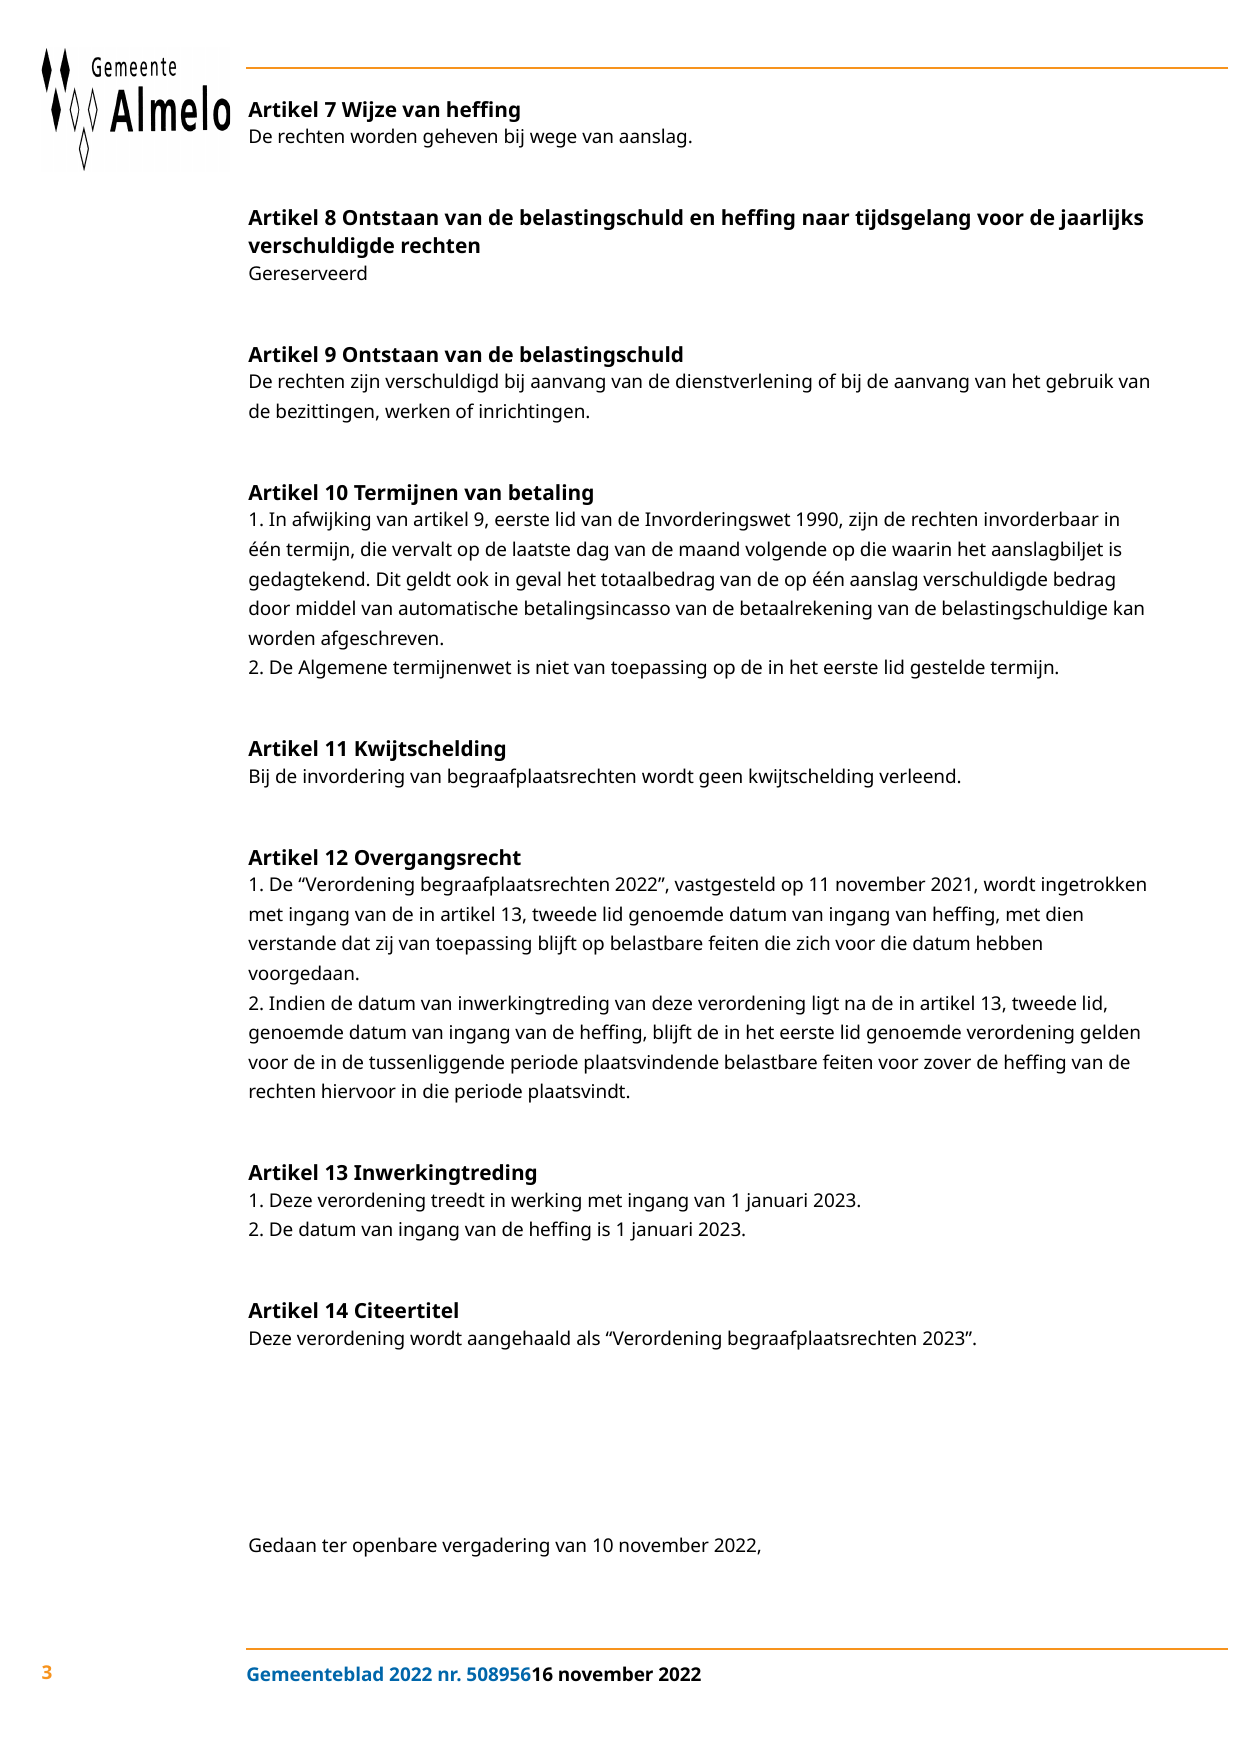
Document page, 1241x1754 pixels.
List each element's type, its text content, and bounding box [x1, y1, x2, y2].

text 2. De Algemene termijnenwet is niet van toepassing op de in het eerste lid gestelde termijn. [248, 654, 1152, 680]
text Bij de invordering van begraafplaatsrechten wordt geen kwijtschelding verleend. [248, 763, 1152, 789]
picture [41, 47, 231, 172]
text Artikel 7 Wijze van heffing [248, 95, 1152, 123]
text Artikel 12 Overgangsrecht [248, 843, 1152, 871]
text Gedaan ter openbare vergadering van 10 november 2022, [248, 1532, 1152, 1558]
text 1. In afwijking van artikel 9, eerste lid van de Invorderingswet 1990, zijn de rechten invorderbaar in één termijn, die vervalt op de laatste dag van de maand volgende op die waarin het aanslagbiljet is gedagtekend. Dit geldt ook in geval het totaalbedrag van de op één aanslag verschuldigde bedrag door middel van automatische betalingsincasso van de betaalrekening van de belastingschuldige kan worden afgeschreven. [248, 507, 1152, 651]
text Artikel 13 Inwerkingtreding [248, 1158, 1152, 1187]
text 1. Deze verordening treedt in werking met ingang van 1 januari 2023. [248, 1187, 1152, 1213]
text 2. Indien de datum van inwerkingtreding van deze verordening ligt na de in artikel 13, tweede lid, genoemde datum van ingang van de heffing, blijft de in het eerste lid genoemde verordening gelden voor de in de tussenliggende periode plaatsvindende belastbare feiten voor zover de heffing van de rechten hiervoor in die periode plaatsvindt. [248, 990, 1152, 1104]
text Artikel 10 Termijnen van betaling [248, 478, 1152, 507]
text Artikel 11 Kwijtschelding [248, 734, 1152, 763]
text De rechten worden geheven bij wege van aanslag. [248, 123, 1152, 149]
text 2. De datum van ingang van de heffing is 1 januari 2023. [248, 1216, 1152, 1242]
text Artikel 9 Ontstaan van de belastingschuld [248, 340, 1152, 368]
text 1. De “Verordening begraafplaatsrechten 2022”, vastgesteld op 11 november 2021, wordt ingetrokken met ingang van de in artikel 13, tweede lid genoemde datum van ingang van heffing, met dien verstande dat zij van toepassing blijft op belastbare feiten die zich voor die datum hebben voorgedaan. [248, 871, 1152, 986]
text Artikel 8 Ontstaan van de belastingschuld en heffing naar tijdsgelang voor de jaarlijks verschuldigde rechten [248, 203, 1152, 260]
text De rechten zijn verschuldigd bij aanvang van de dienstverlening of bij de aanvang van het gebruik van de bezittingen, werken of inrichtingen. [248, 368, 1152, 424]
text Artikel 14 Citeertitel [248, 1296, 1152, 1325]
text Deze verordening wordt aangehaald als “Verordening begraafplaatsrechten 2023”. [248, 1325, 1152, 1351]
text Gereserveerd [248, 260, 1152, 286]
